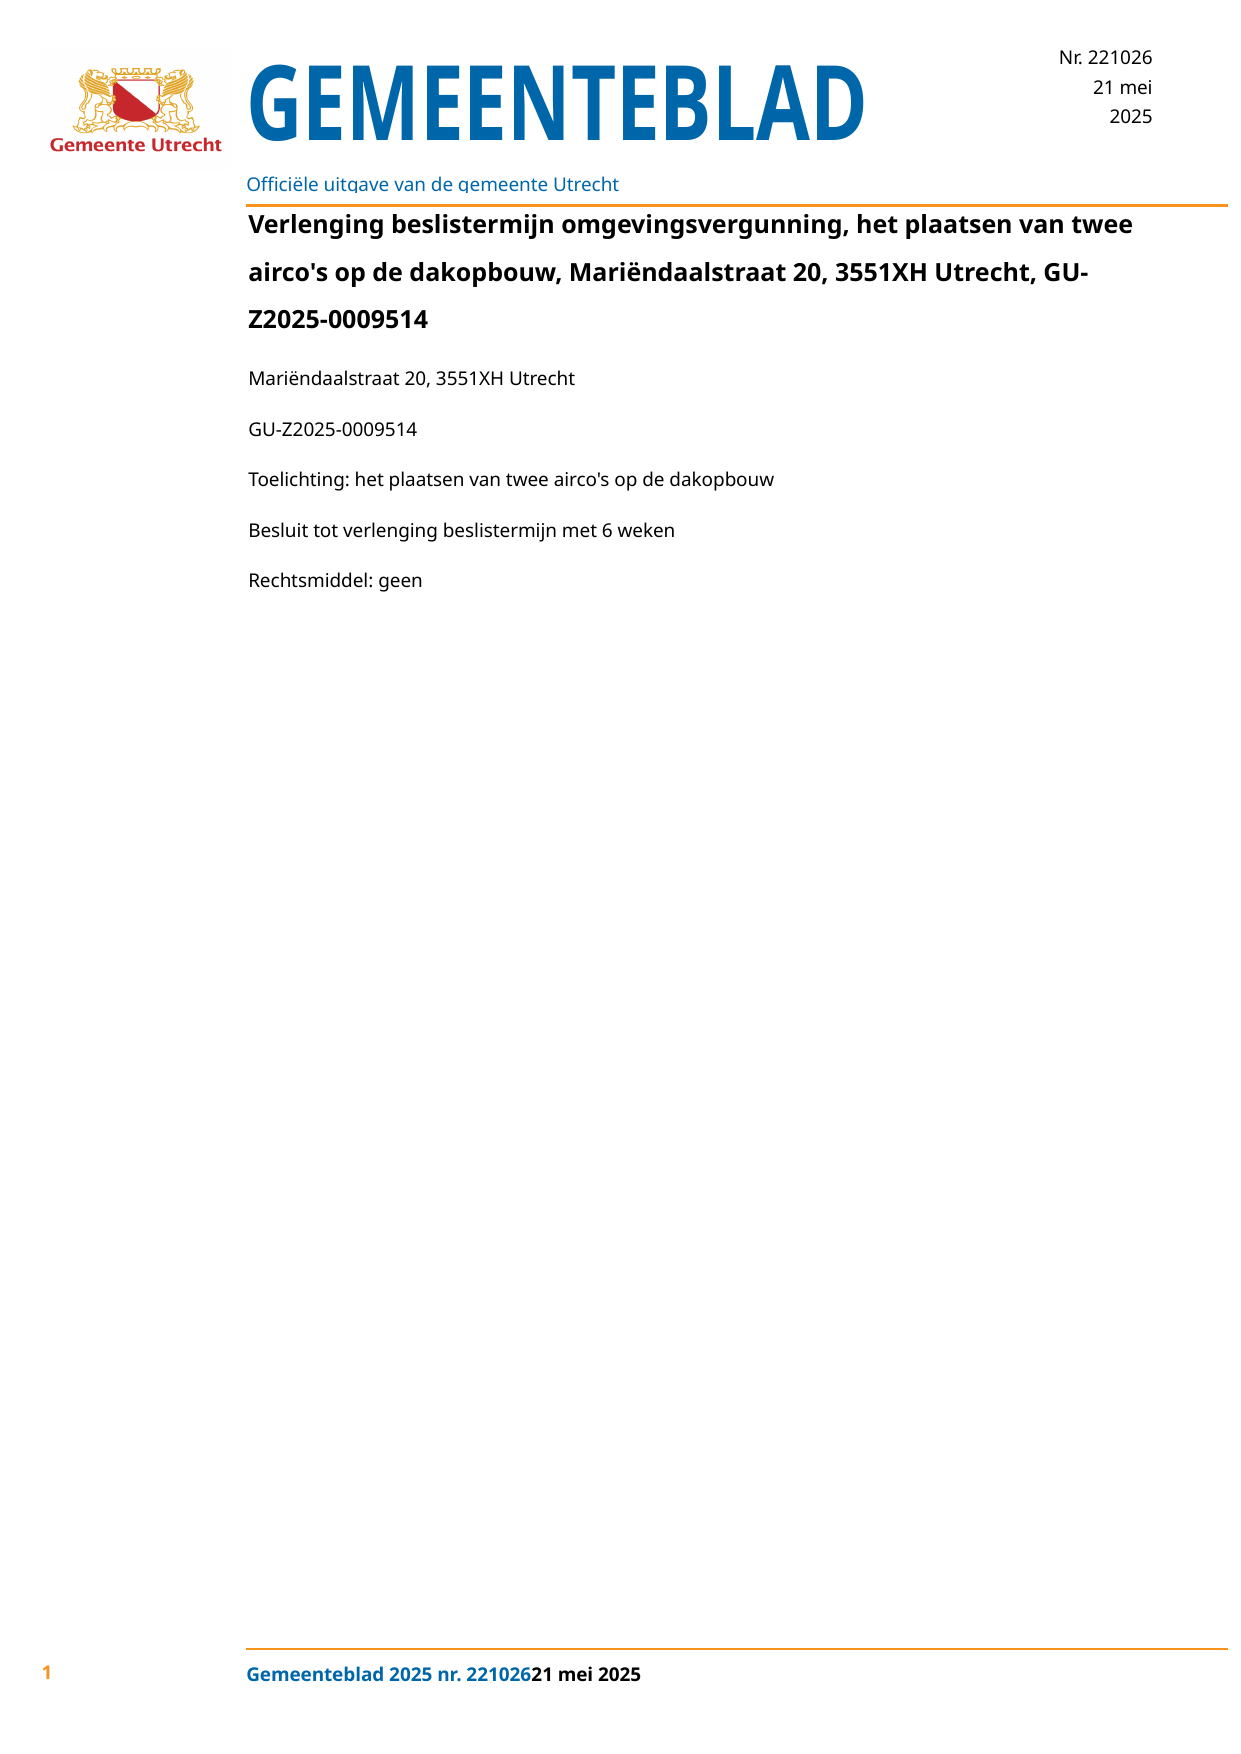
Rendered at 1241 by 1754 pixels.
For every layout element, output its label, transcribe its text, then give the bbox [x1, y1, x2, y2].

text Toelichting: het plaatsen van twee airco's op de dakopbouw [248, 466, 1152, 492]
text Verlenging beslistermijn omgevingsvergunning, het plaatsen van twee airco's op de dakopbouw, Mariëndaalstraat 20, 3551XH Utrecht, GU-Z2025-0009514 [248, 207, 1152, 336]
text Rechtsmiddel: geen [248, 567, 1152, 593]
text GU-Z2025-0009514 [248, 416, 1152, 442]
text Mariëndaalstraat 20, 3551XH Utrecht [248, 366, 1152, 391]
picture [41, 47, 231, 172]
text Besluit tot verlenging beslistermijn met 6 weken [248, 517, 1152, 542]
